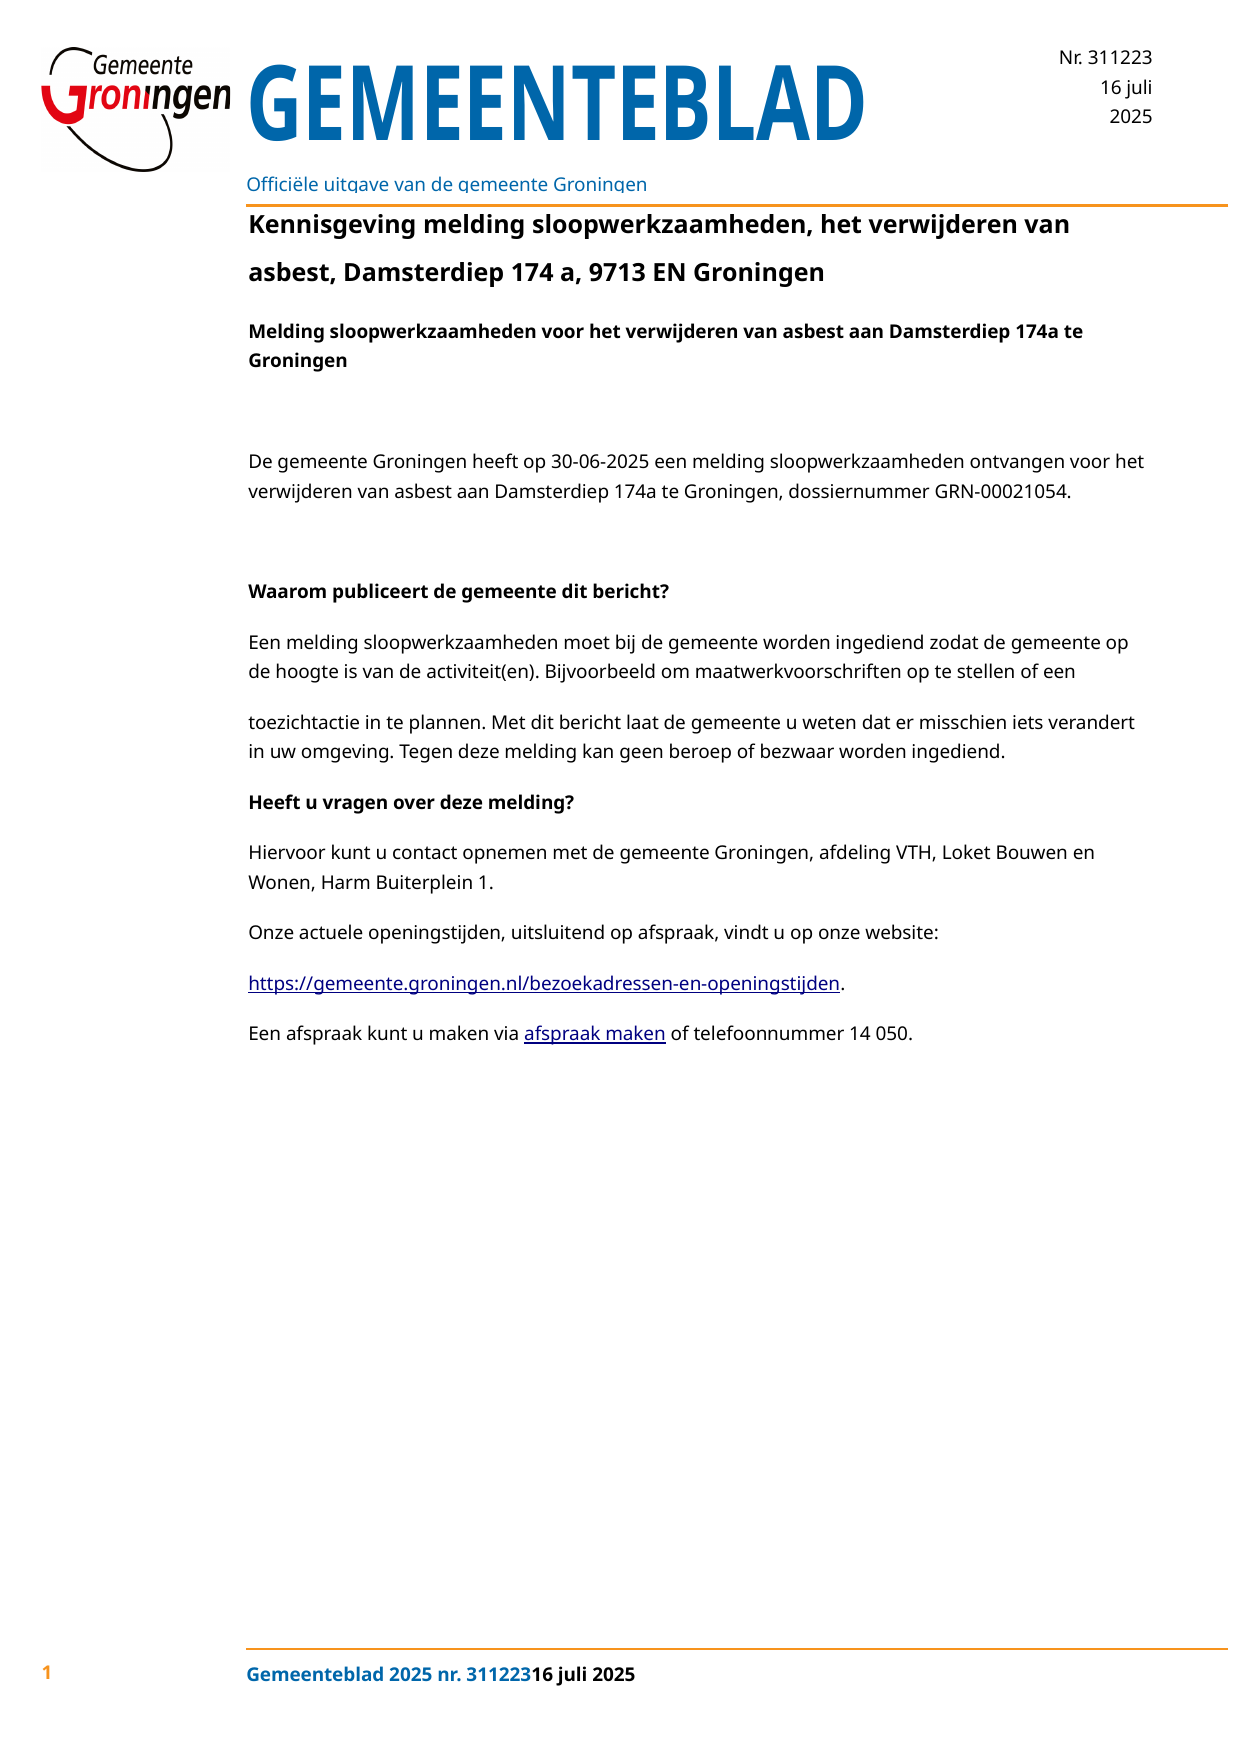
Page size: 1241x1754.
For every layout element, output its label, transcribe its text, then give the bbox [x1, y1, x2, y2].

text Onze actuele openingstijden, uitsluitend op afspraak, vindt u op onze website: [248, 919, 1152, 945]
text Waarom publiceert de gemeente dit bericht? [248, 579, 1152, 604]
text Een melding sloopwerkzaamheden moet bij de gemeente worden ingediend zodat de gemeente op de hoogte is van de activiteit(en). Bijvoorbeeld om maatwerkvoorschriften op te stellen of een [248, 629, 1152, 684]
text https://gemeente.groningen.nl/bezoekadressen-en-openingstijden. [248, 970, 1152, 996]
text toezichtactie in te plannen. Met dit bericht laat de gemeente u weten dat er misschien iets verandert in uw omgeving. Tegen deze melding kan geen beroep of bezwaar worden ingediend. [248, 709, 1152, 764]
text Kennisgeving melding sloopwerkzaamheden, het verwijderen van asbest, Damsterdiep 174 a, 9713 EN Groningen [248, 207, 1152, 288]
picture [41, 47, 231, 172]
text Melding sloopwerkzaamheden voor het verwijderen van asbest aan Damsterdiep 174a te Groningen [248, 318, 1152, 373]
text Hiervoor kunt u contact opnemen met de gemeente Groningen, afdeling VTH, Loket Bouwen en Wonen, Harm Buiterplein 1. [248, 839, 1152, 895]
text De gemeente Groningen heeft op 30-06-2025 een melding sloopwerkzaamheden ontvangen voor het verwijderen van asbest aan Damsterdiep 174a te Groningen, dossiernummer GRN-00021054. [248, 448, 1152, 504]
text Een afspraak kunt u maken via afspraak maken of telefoonnummer 14 050. [248, 1020, 1152, 1046]
text Heeft u vragen over deze melding? [248, 789, 1152, 815]
